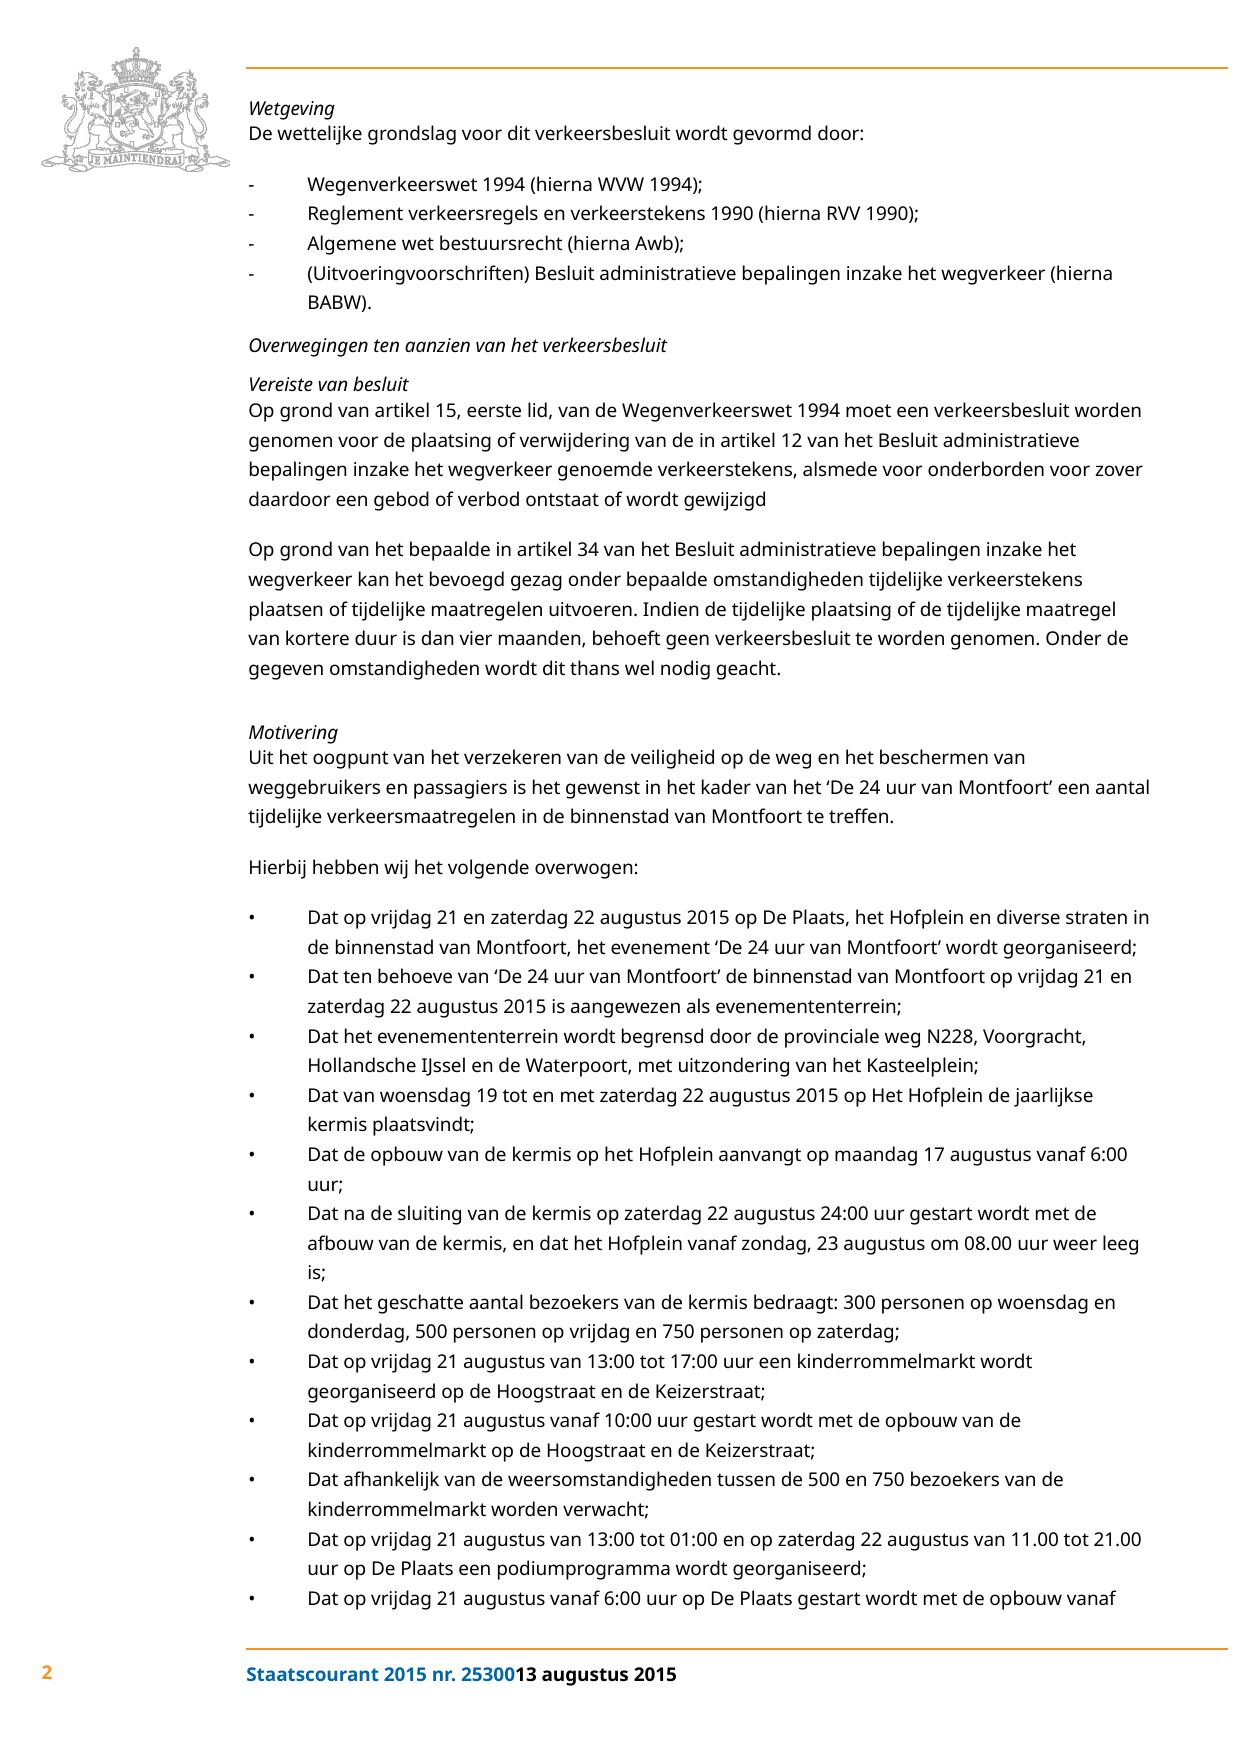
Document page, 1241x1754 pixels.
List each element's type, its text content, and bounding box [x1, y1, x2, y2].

list Dat het evenemententerrein wordt begrensd door de provinciale weg N228, Voorgracht, Hollandsche IJssel en de Waterpoort, met uitzondering van het Kasteelplein; [248, 1023, 1152, 1078]
list Dat op vrijdag 21 augustus van 13:00 tot 01:00 en op zaterdag 22 augustus van 11.00 tot 21.00 uur op De Plaats een podiumprogramma wordt georganiseerd; [248, 1526, 1152, 1581]
text Wetgeving [248, 95, 1152, 121]
list Dat op vrijdag 21 en zaterdag 22 augustus 2015 op De Plaats, het Hofplein en diverse straten in de binnenstad van Montfoort, het evenement ‘De 24 uur van Montfoort’ wordt georganiseerd; [248, 904, 1152, 960]
list Algemene wet bestuursrecht (hierna Awb); [248, 230, 1152, 256]
text Overwegingen ten aanzien van het verkeersbesluit [248, 332, 1152, 358]
text Vereiste van besluit [248, 372, 1152, 397]
text Op grond van het bepaalde in artikel 34 van het Besluit administratieve bepalingen inzake het wegverkeer kan het bevoegd gezag onder bepaalde omstandigheden tijdelijke verkeerstekens plaatsen of tijdelijke maatregelen uitvoeren. Indien de tijdelijke plaatsing of de tijdelijke maatregel van kortere duur is dan vier maanden, behoeft geen verkeersbesluit te worden genomen. Onder de gegeven omstandigheden wordt dit thans wel nodig geacht. [248, 537, 1152, 681]
list Dat afhankelijk van de weersomstandigheden tussen de 500 en 750 bezoekers van de kinderrommelmarkt worden verwacht; [248, 1467, 1152, 1522]
text Motivering [248, 719, 1152, 744]
list Dat van woensdag 19 tot en met zaterdag 22 augustus 2015 op Het Hofplein de jaarlijkse kermis plaatsvindt; [248, 1082, 1152, 1137]
list (Uitvoeringvoorschriften) Besluit administratieve bepalingen inzake het wegverkeer (hierna BABW). [248, 260, 1152, 315]
list Dat op vrijdag 21 augustus vanaf 10:00 uur gestart wordt met de opbouw van de kinderrommelmarkt op de Hoogstraat en de Keizerstraat; [248, 1407, 1152, 1463]
list Dat het geschatte aantal bezoekers van de kermis bedraagt: 300 personen op woensdag en donderdag, 500 personen op vrijdag en 750 personen op zaterdag; [248, 1289, 1152, 1344]
list Dat op vrijdag 21 augustus vanaf 6:00 uur op De Plaats gestart wordt met de opbouw vanaf [248, 1585, 1152, 1611]
list Dat de opbouw van de kermis op het Hofplein aanvangt op maandag 17 augustus vanaf 6:00 uur; [248, 1141, 1152, 1197]
picture [41, 47, 231, 172]
text De wettelijke grondslag voor dit verkeersbesluit wordt gevormd door: [248, 121, 1152, 146]
list Wegenverkeerswet 1994 (hierna WVW 1994); [248, 171, 1152, 197]
text Hierbij hebben wij het volgende overwogen: [248, 854, 1152, 880]
text Op grond van artikel 15, eerste lid, van de Wegenverkeerswet 1994 moet een verkeersbesluit worden genomen voor de plaatsing of verwijdering van de in artikel 12 van het Besluit administratieve bepalingen inzake het wegverkeer genoemde verkeerstekens, alsmede voor onderborden voor zover daardoor een gebod of verbod ontstaat of wordt gewijzigd [248, 397, 1152, 512]
list Dat na de sluiting van de kermis op zaterdag 22 augustus 24:00 uur gestart wordt met de afbouw van de kermis, en dat het Hofplein vanaf zondag, 23 augustus om 08.00 uur weer leeg is; [248, 1200, 1152, 1285]
list Dat ten behoeve van ‘De 24 uur van Montfoort’ de binnenstad van Montfoort op vrijdag 21 en zaterdag 22 augustus 2015 is aangewezen als evenemententerrein; [248, 964, 1152, 1019]
list Reglement verkeersregels en verkeerstekens 1990 (hierna RVV 1990); [248, 201, 1152, 226]
list Dat op vrijdag 21 augustus van 13:00 tot 17:00 uur een kinderrommelmarkt wordt georganiseerd op de Hoogstraat en de Keizerstraat; [248, 1348, 1152, 1404]
text Uit het oogpunt van het verzekeren van de veiligheid op de weg en het beschermen van weggebruikers en passagiers is het gewenst in het kader van het ‘De 24 uur van Montfoort’ een aantal tijdelijke verkeersmaatregelen in de binnenstad van Montfoort te treffen. [248, 744, 1152, 829]
